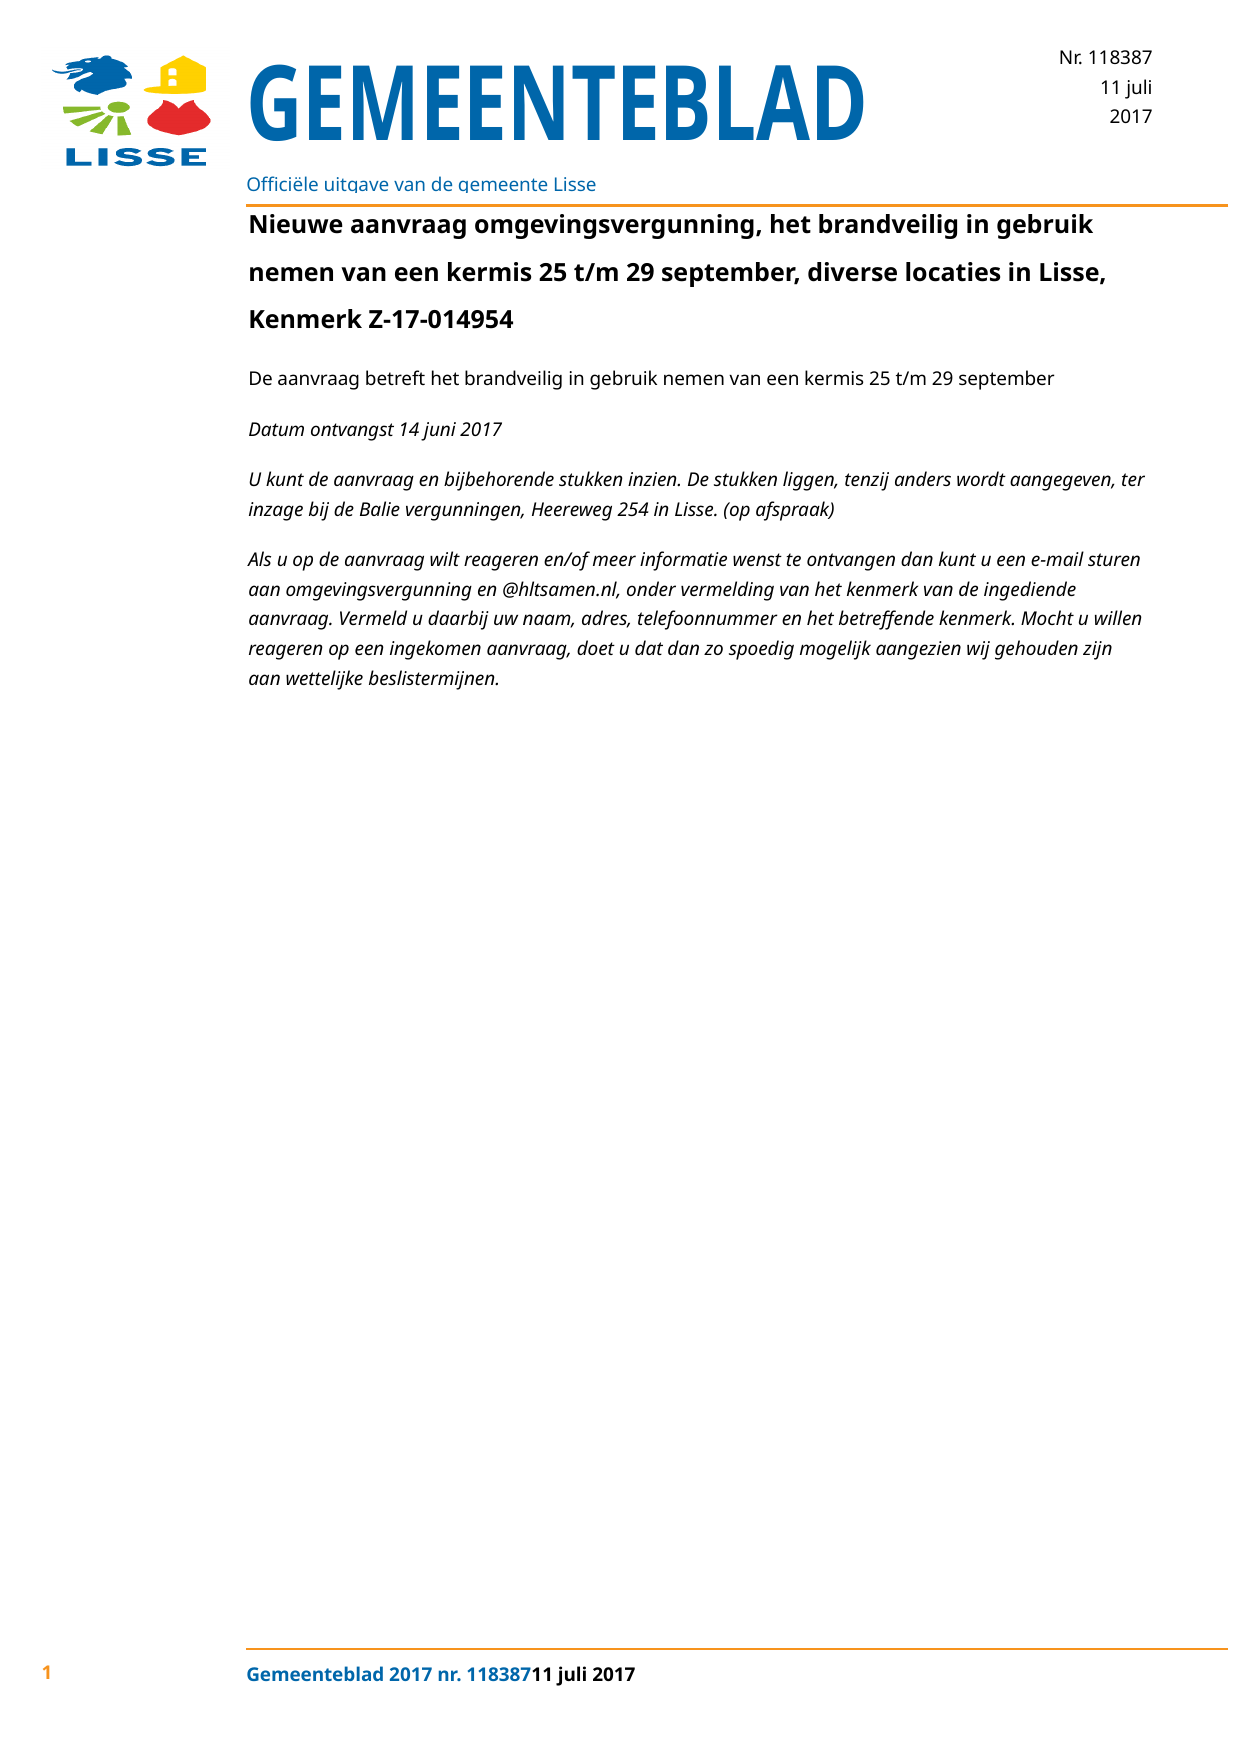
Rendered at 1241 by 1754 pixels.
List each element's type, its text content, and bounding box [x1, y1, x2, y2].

text Datum ontvangst 14 juni 2017 [248, 416, 1152, 442]
picture [41, 47, 231, 172]
text De aanvraag betreft het brandveilig in gebruik nemen van een kermis 25 t/m 29 september [248, 366, 1152, 391]
text Als u op de aanvraag wilt reageren en/of meer informatie wenst te ontvangen dan kunt u een e-mail sturen aan omgevingsvergunning en @hltsamen.nl, onder vermelding van het kenmerk van de ingediende aanvraag. Vermeld u daarbij uw naam, adres, telefoonnummer en het betreffende kenmerk. Mocht u willen reageren op een ingekomen aanvraag, doet u dat dan zo spoedig mogelijk aangezien wij gehouden zijn aan wettelijke beslistermijnen. [248, 546, 1152, 690]
text U kunt de aanvraag en bijbehorende stukken inzien. De stukken liggen, tenzij anders wordt aangegeven, ter inzage bij de Balie vergunningen, Heereweg 254 in Lisse. (op afspraak) [248, 466, 1152, 522]
text Nieuwe aanvraag omgevingsvergunning, het brandveilig in gebruik nemen van een kermis 25 t/m 29 september, diverse locaties in Lisse, Kenmerk Z-17-014954 [248, 207, 1152, 336]
